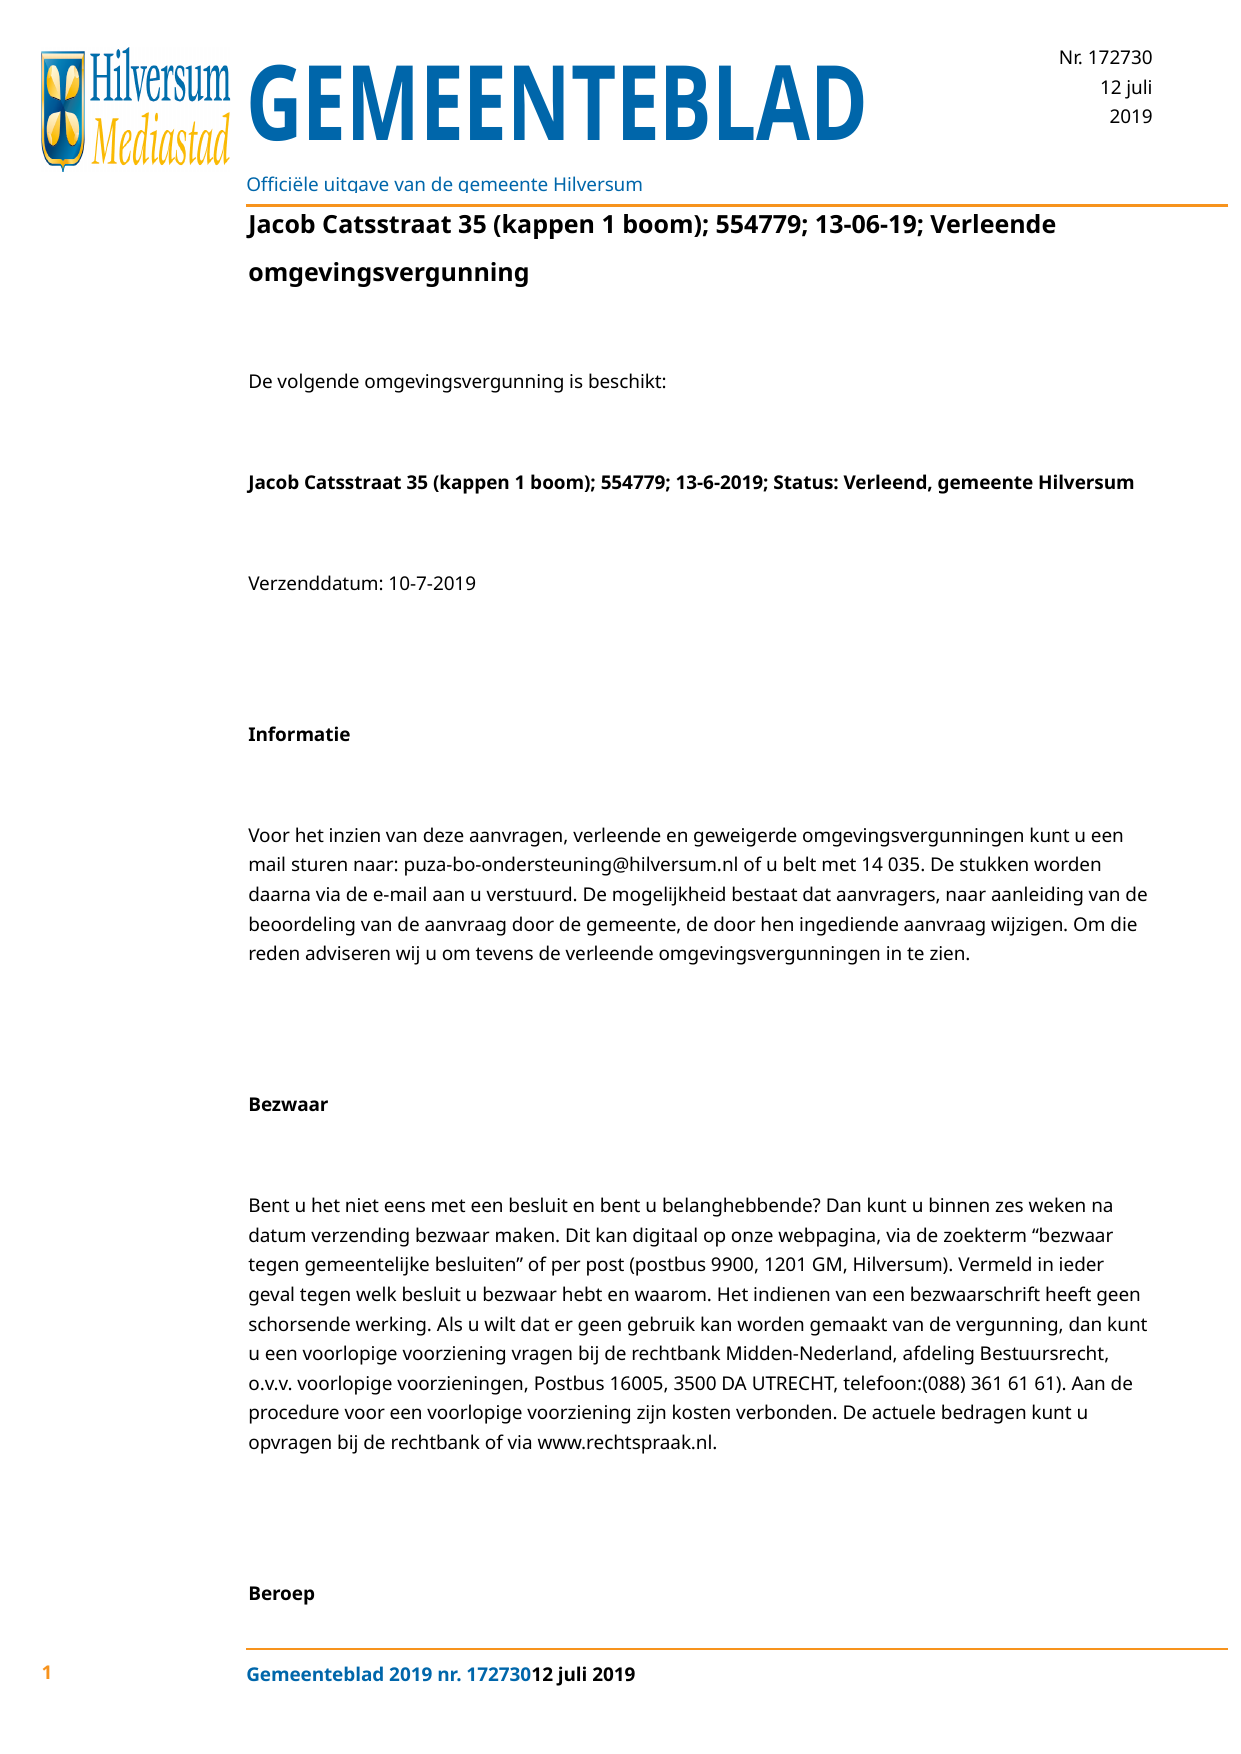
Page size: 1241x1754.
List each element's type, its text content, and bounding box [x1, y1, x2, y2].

text Beroep [248, 1580, 1152, 1606]
text De volgende omgevingsvergunning is beschikt: [248, 368, 1152, 394]
text Bent u het niet eens met een besluit en bent u belanghebbende? Dan kunt u binnen zes weken na datum verzending bezwaar maken. Dit kan digitaal op onze webpagina, via de zoekterm “bezwaar tegen gemeentelijke besluiten” of per post (postbus 9900, 1201 GM, Hilversum). Vermeld in ieder geval tegen welk besluit u bezwaar hebt en waarom. Het indienen van een bezwaarschrift heeft geen schorsende werking. Als u wilt dat er geen gebruik kan worden gemaakt van de vergunning, dan kunt u een voorlopige voorziening vragen bij de rechtbank Midden-Nederland, afdeling Bestuursrecht, o.v.v. voorlopige voorzieningen, Postbus 16005, 3500 DA UTRECHT, telefoon:(088) 361 61 61). Aan de procedure voor een voorlopige voorziening zijn kosten verbonden. De actuele bedragen kunt u opvragen bij de rechtbank of via www.rechtspraak.nl. [248, 1192, 1152, 1455]
picture [41, 47, 231, 172]
text Bezwaar [248, 1092, 1152, 1117]
text Jacob Catsstraat 35 (kappen 1 boom); 554779; 13-6-2019; Status: Verleend, gemeente Hilversum [248, 469, 1152, 495]
text Verzenddatum: 10-7-2019 [248, 570, 1152, 596]
text Voor het inzien van deze aanvragen, verleende en geweigerde omgevingsvergunningen kunt u een mail sturen naar: puza-bo-ondersteuning@hilversum.nl of u belt met 14 035. De stukken worden daarna via de e-mail aan u verstuurd. De mogelijkheid bestaat dat aanvragers, naar aanleiding van de beoordeling van de aanvraag door de gemeente, de door hen ingediende aanvraag wijzigen. Om die reden adviseren wij u om tevens de verleende omgevingsvergunningen in te zien. [248, 822, 1152, 966]
text Informatie [248, 721, 1152, 747]
text Jacob Catsstraat 35 (kappen 1 boom); 554779; 13-06-19; Verleende omgevingsvergunning [248, 207, 1152, 288]
